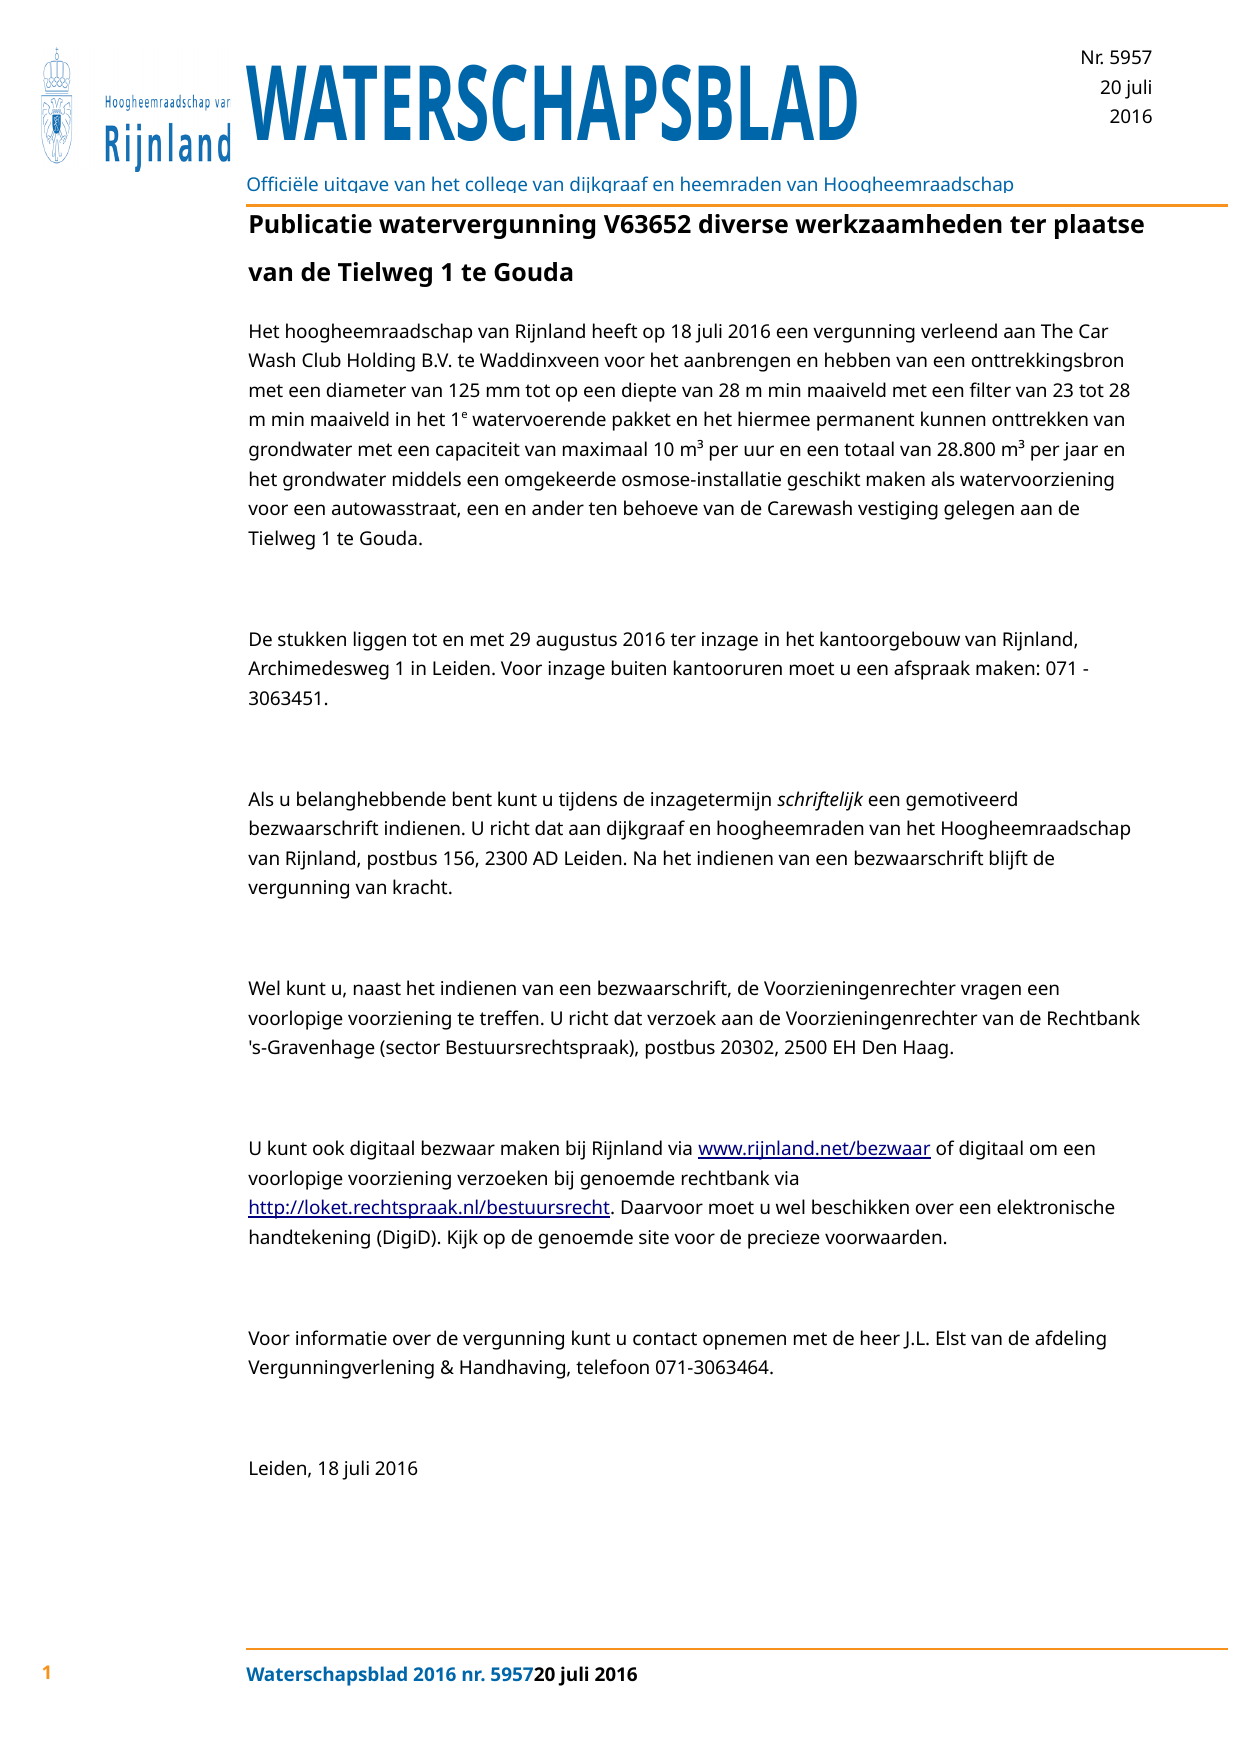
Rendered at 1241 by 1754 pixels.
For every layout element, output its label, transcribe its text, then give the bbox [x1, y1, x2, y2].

text De stukken liggen tot en met 29 augustus 2016 ter inzage in het kantoorgebouw van Rijnland, Archimedesweg 1 in Leiden. Voor inzage buiten kantooruren moet u een afspraak maken: 071 - 3063451. [248, 626, 1152, 711]
text Voor informatie over de vergunning kunt u contact opnemen met de heer J.L. Elst van de afdeling Vergunningverlening & Handhaving, telefoon 071-3063464. [248, 1325, 1152, 1380]
text Het hoogheemraadschap van Rijnland heeft op 18 juli 2016 een vergunning verleend aan The Car Wash Club Holding B.V. te Waddinxveen voor het aanbrengen en hebben van een onttrekkingsbron met een diameter van 125 mm tot op een diepte van 28 m min maaiveld met een filter van 23 tot 28 m min maaiveld in het 1e watervoerende pakket en het hiermee permanent kunnen onttrekken van grondwater met een capaciteit van maximaal 10 m³ per uur en een totaal van 28.800 m³ per jaar en het grondwater middels een omgekeerde osmose-installatie geschikt maken als watervoorziening voor een autowasstraat, een en ander ten behoeve van de Carewash vestiging gelegen aan de Tielweg 1 te Gouda. [248, 318, 1152, 551]
text Wel kunt u, naast het indienen van een bezwaarschrift, de Voorzieningenrechter vragen een voorlopige voorziening te treffen. U richt dat verzoek aan de Voorzieningenrechter van de Rechtbank 's-Gravenhage (sector Bestuursrechtspraak), postbus 20302, 2500 EH Den Haag. [248, 975, 1152, 1060]
picture [41, 47, 231, 172]
text Als u belanghebbende bent kunt u tijdens de inzagetermijn schriftelijk een gemotiveerd bezwaarschrift indienen. U richt dat aan dijkgraaf en hoogheemraden van het Hoogheemraadschap van Rijnland, postbus 156, 2300 AD Leiden. Na het indienen van een bezwaarschrift blijft de vergunning van kracht. [248, 786, 1152, 900]
text Publicatie watervergunning V63652 diverse werkzaamheden ter plaatse van de Tielweg 1 te Gouda [248, 207, 1152, 288]
text Leiden, 18 juli 2016 [248, 1455, 1152, 1481]
text U kunt ook digitaal bezwaar maken bij Rijnland via www.rijnland.net/bezwaar of digitaal om een voorlopige voorziening verzoeken bij genoemde rechtbank via http://loket.rechtspraak.nl/bestuursrecht. Daarvoor moet u wel beschikken over een elektronische handtekening (DigiD). Kijk op de genoemde site voor de precieze voorwaarden. [248, 1135, 1152, 1250]
